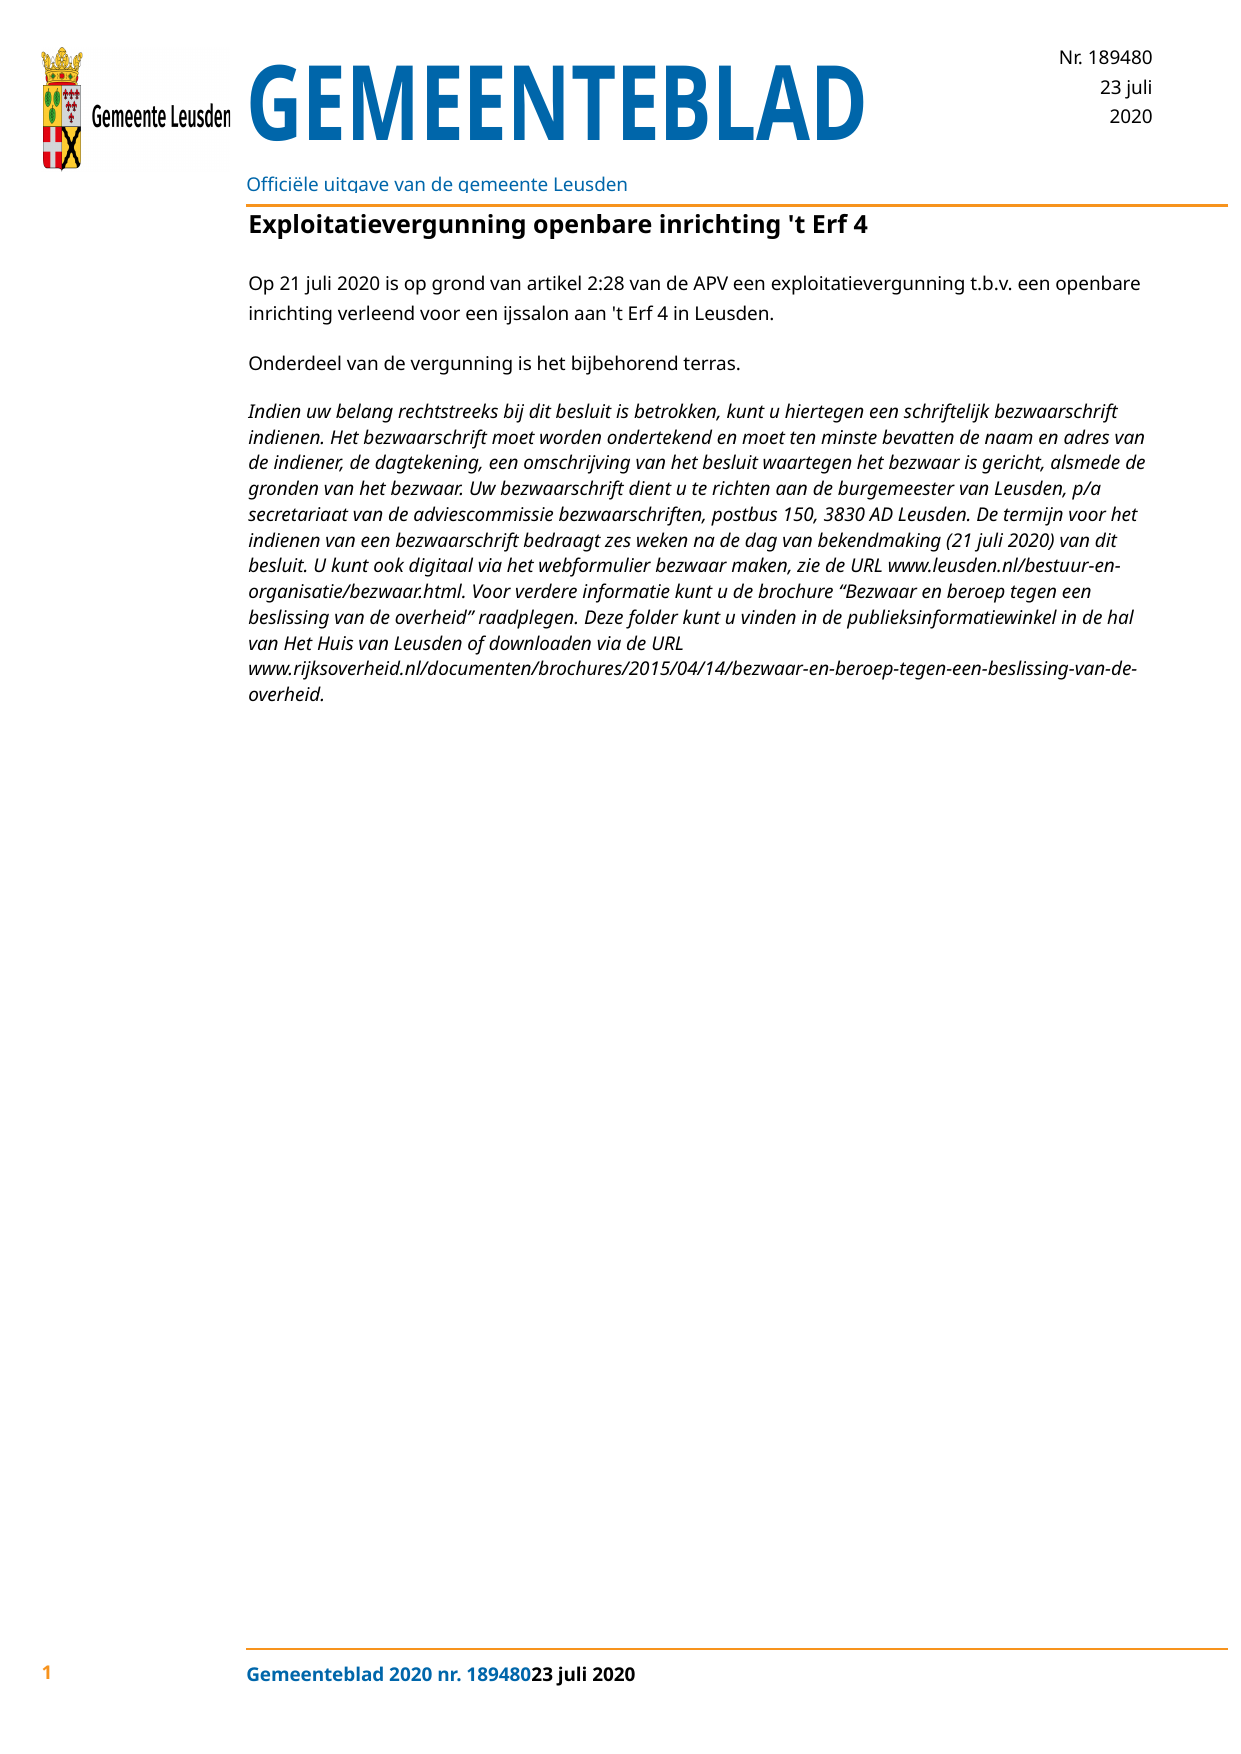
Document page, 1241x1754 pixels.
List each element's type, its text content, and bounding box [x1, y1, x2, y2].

picture [41, 47, 231, 172]
text Op 21 juli 2020 is op grond van artikel 2:28 van de APV een exploitatievergunning t.b.v. een openbare inrichting verleend voor een ijssalon aan 't Erf 4 in Leusden. [248, 270, 1152, 326]
text Onderdeel van de vergunning is het bijbehorend terras. [248, 350, 1152, 376]
text Exploitatievergunning openbare inrichting 't Erf 4 [248, 207, 1152, 241]
text Indien uw belang rechtstreeks bij dit besluit is betrokken, kunt u hiertegen een schriftelijk bezwaarschrift indienen. Het bezwaarschrift moet worden ondertekend en moet ten minste bevatten de naam en adres van de indiener, de dagtekening, een omschrijving van het besluit waartegen het bezwaar is gericht, alsmede de gronden van het bezwaar. Uw bezwaarschrift dient u te richten aan de burgemeester van Leusden, p/a secretariaat van de adviescommissie bezwaarschriften, postbus 150, 3830 AD Leusden. De termijn voor het indienen van een bezwaarschrift bedraagt zes weken na de dag van bekendmaking (21 juli 2020) van dit besluit. U kunt ook digitaal via het webformulier bezwaar maken, zie de URL www.leusden.nl/bestuur-en-organisatie/bezwaar.html. Voor verdere informatie kunt u de brochure “Bezwaar en beroep tegen een beslissing van de overheid” raadplegen. Deze folder kunt u vinden in de publieksinformatiewinkel in de hal van Het Huis van Leusden of downloaden via de URL www.rijksoverheid.nl/documenten/brochures/2015/04/14/bezwaar-en-beroep-tegen-een-beslissing-van-de-overheid. [248, 398, 1152, 707]
